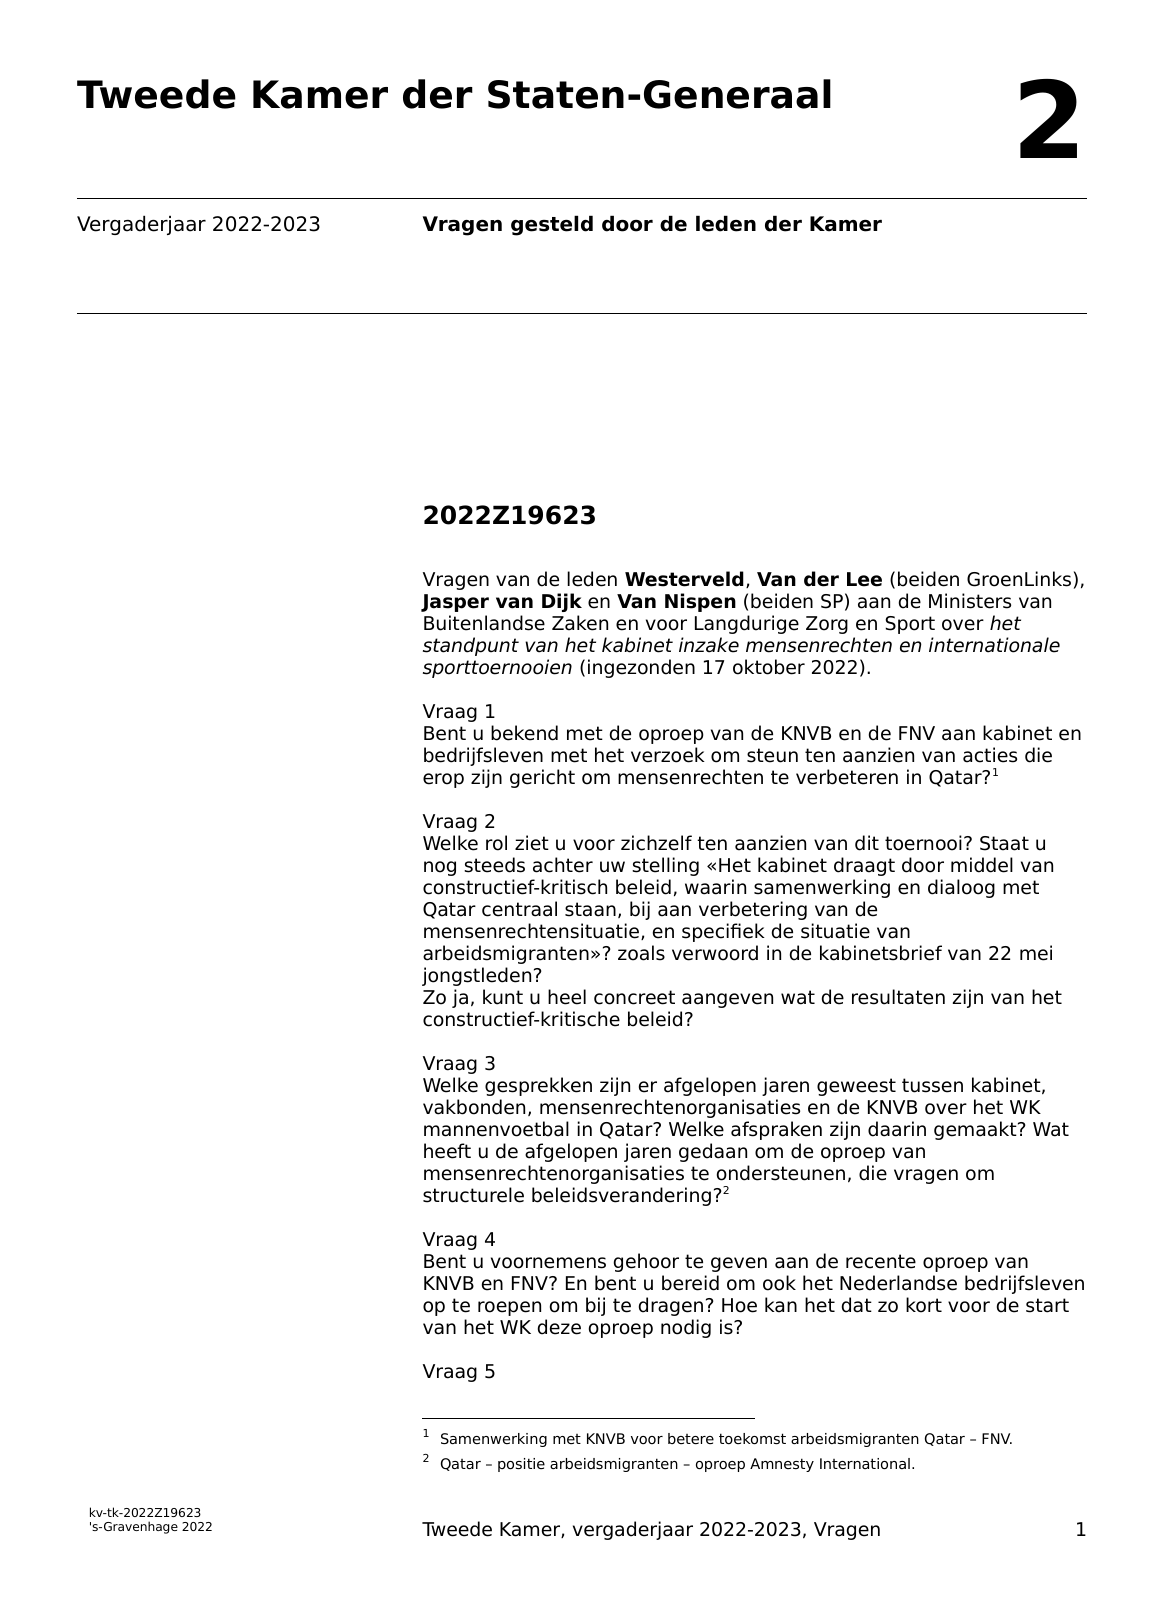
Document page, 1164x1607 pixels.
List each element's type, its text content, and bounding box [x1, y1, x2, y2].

text Vraag 5 [422, 1361, 1087, 1383]
text Vraag 1 [422, 701, 1087, 723]
text Vraag 2 [422, 811, 1087, 833]
text Vraag 3 [422, 1053, 1087, 1075]
table_header 2 [886, 59, 1087, 198]
text Vraag 4 [422, 1229, 1087, 1251]
text Welke rol ziet u voor zichzelf ten aanzien van dit toernooi? Staat u nog steeds achter uw stelling «Het kabinet draagt door middel van constructief-kritisch beleid, waarin samenwerking en dialoog met Qatar centraal staan, bij aan verbetering van de mensenrechtensituatie, en specifiek de situatie van arbeidsmigranten»? zoals verwoord in de kabinetsbrief van 22 mei jongstleden? [422, 833, 1087, 987]
table_header Tweede Kamer der Staten-Generaal [77, 59, 886, 198]
text Zo ja, kunt u heel concreet aangeven wat de resultaten zijn van het constructief-kritische beleid? [422, 987, 1087, 1031]
text Bent u bekend met de oproep van de KNVB en de FNV aan kabinet en bedrijfsleven met het verzoek om steun ten aanzien van acties die erop zijn gericht om mensenrechten te verbeteren in Qatar? [422, 723, 1087, 789]
text 's-Gravenhage 2022 [88, 1520, 323, 1534]
text Qatar – positie arbeidsmigranten – oproep Amnesty International. [422, 1452, 1087, 1474]
text 2022Z19623 [422, 501, 1087, 531]
table_cell Vragen gesteld door de leden der Kamer [422, 199, 1087, 313]
text Welke gesprekken zijn er afgelopen jaren geweest tussen kabinet, vakbonden, mensenrechtenorganisaties en de KNVB over het WK mannenvoetbal in Qatar? Welke afspraken zijn daarin gemaakt? Wat heeft u de afgelopen jaren gedaan om de oproep van mensenrechtenorganisaties te ondersteunen, die vragen om structurele beleidsverandering? [422, 1075, 1087, 1207]
text kv-tk-2022Z19623 [88, 1506, 323, 1520]
text Bent u voornemens gehoor te geven aan de recente oproep van KNVB en FNV? En bent u bereid om ook het Nederlandse bedrijfsleven op te roepen om bij te dragen? Hoe kan het dat zo kort voor de start van het WK deze oproep nodig is? [422, 1251, 1087, 1339]
text Vragen van de leden Westerveld, Van der Lee (beiden GroenLinks), Jasper van Dijk en Van Nispen (beiden SP) aan de Ministers van Buitenlandse Zaken en voor Langdurige Zorg en Sport over het standpunt van het kabinet inzake mensenrechten en internationale sporttoernooien (ingezonden 17 oktober 2022). [422, 569, 1087, 679]
table_cell Vergaderjaar 2022-2023 [77, 199, 422, 313]
text Samenwerking met KNVB voor betere toekomst arbeidsmigranten Qatar – FNV. [422, 1427, 1087, 1449]
